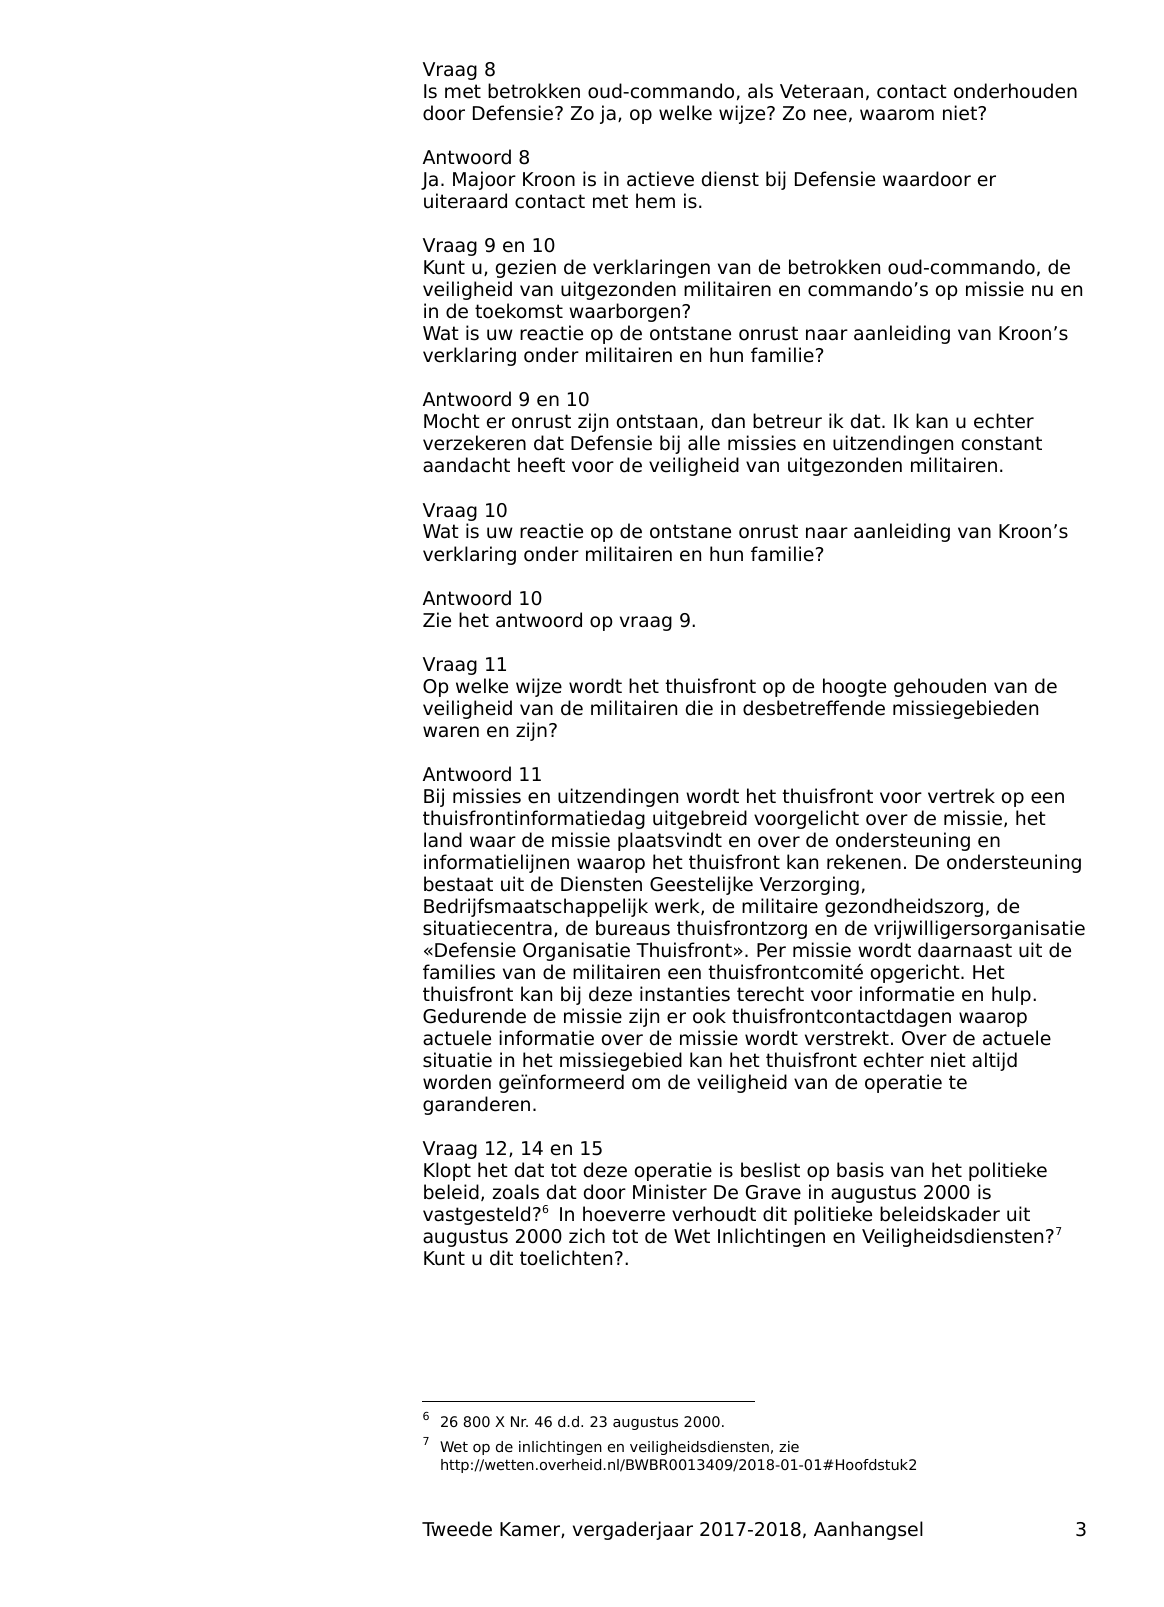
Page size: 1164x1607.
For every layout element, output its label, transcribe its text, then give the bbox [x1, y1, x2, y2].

text Antwoord 9 en 10 [422, 389, 1087, 411]
text Vraag 8 [422, 59, 1087, 81]
text Ja. Majoor Kroon is in actieve dienst bij Defensie waardoor er uiteraard contact met hem is. [422, 169, 1087, 213]
text Antwoord 8 [422, 147, 1087, 169]
text Wet op de inlichtingen en veiligheidsdiensten, zie http://wetten.overheid.nl/BWBR0013409/2018-01-01#Hoofdstuk2 [422, 1435, 1087, 1474]
text Wat is uw reactie op de ontstane onrust naar aanleiding van Kroon’s verklaring onder militairen en hun familie? [422, 323, 1087, 367]
text Is met betrokken oud-commando, als Veteraan, contact onderhouden door Defensie? Zo ja, op welke wijze? Zo nee, waarom niet? [422, 81, 1087, 125]
text Mocht er onrust zijn ontstaan, dan betreur ik dat. Ik kan u echter verzekeren dat Defensie bij alle missies en uitzendingen constant aandacht heeft voor de veiligheid van uitgezonden militairen. [422, 411, 1087, 477]
text 26 800 X Nr. 46 d.d. 23 augustus 2000. [422, 1410, 1087, 1432]
text Antwoord 11 [422, 764, 1087, 786]
text Vraag 9 en 10 [422, 235, 1087, 257]
text Vraag 11 [422, 654, 1087, 676]
text Klopt het dat tot deze operatie is beslist op basis van het politieke beleid, zoals dat door Minister De Grave in augustus 2000 is vastgesteld? In hoeverre verhoudt dit politieke beleidskader uit augustus 2000 zich tot de Wet Inlichtingen en Veiligheidsdiensten? Kunt u dit toelichten?. [422, 1160, 1087, 1269]
text Bij missies en uitzendingen wordt het thuisfront voor vertrek op een thuisfrontinformatiedag uitgebreid voorgelicht over de missie, het land waar de missie plaatsvindt en over de ondersteuning en informatielijnen waarop het thuisfront kan rekenen. De ondersteuning bestaat uit de Diensten Geestelijke Verzorging, Bedrijfsmaatschappelijk werk, de militaire gezondheidszorg, de situatiecentra, de bureaus thuisfrontzorg en de vrijwilligersorganisatie «Defensie Organisatie Thuisfront». Per missie wordt daarnaast uit de families van de militairen een thuisfrontcomité opgericht. Het thuisfront kan bij deze instanties terecht voor informatie en hulp. Gedurende de missie zijn er ook thuisfrontcontactdagen waarop actuele informatie over de missie wordt verstrekt. Over de actuele situatie in het missiegebied kan het thuisfront echter niet altijd worden geïnformeerd om de veiligheid van de operatie te garanderen. [422, 786, 1087, 1116]
text Op welke wijze wordt het thuisfront op de hoogte gehouden van de veiligheid van de militairen die in desbetreffende missiegebieden waren en zijn? [422, 676, 1087, 742]
text Vraag 10 [422, 499, 1087, 521]
text Wat is uw reactie op de ontstane onrust naar aanleiding van Kroon’s verklaring onder militairen en hun familie? [422, 521, 1087, 565]
text Vraag 12, 14 en 15 [422, 1138, 1087, 1160]
text Kunt u, gezien de verklaringen van de betrokken oud-commando, de veiligheid van uitgezonden militairen en commando’s op missie nu en in de toekomst waarborgen? [422, 257, 1087, 323]
text Zie het antwoord op vraag 9. [422, 609, 1087, 632]
text Antwoord 10 [422, 588, 1087, 609]
